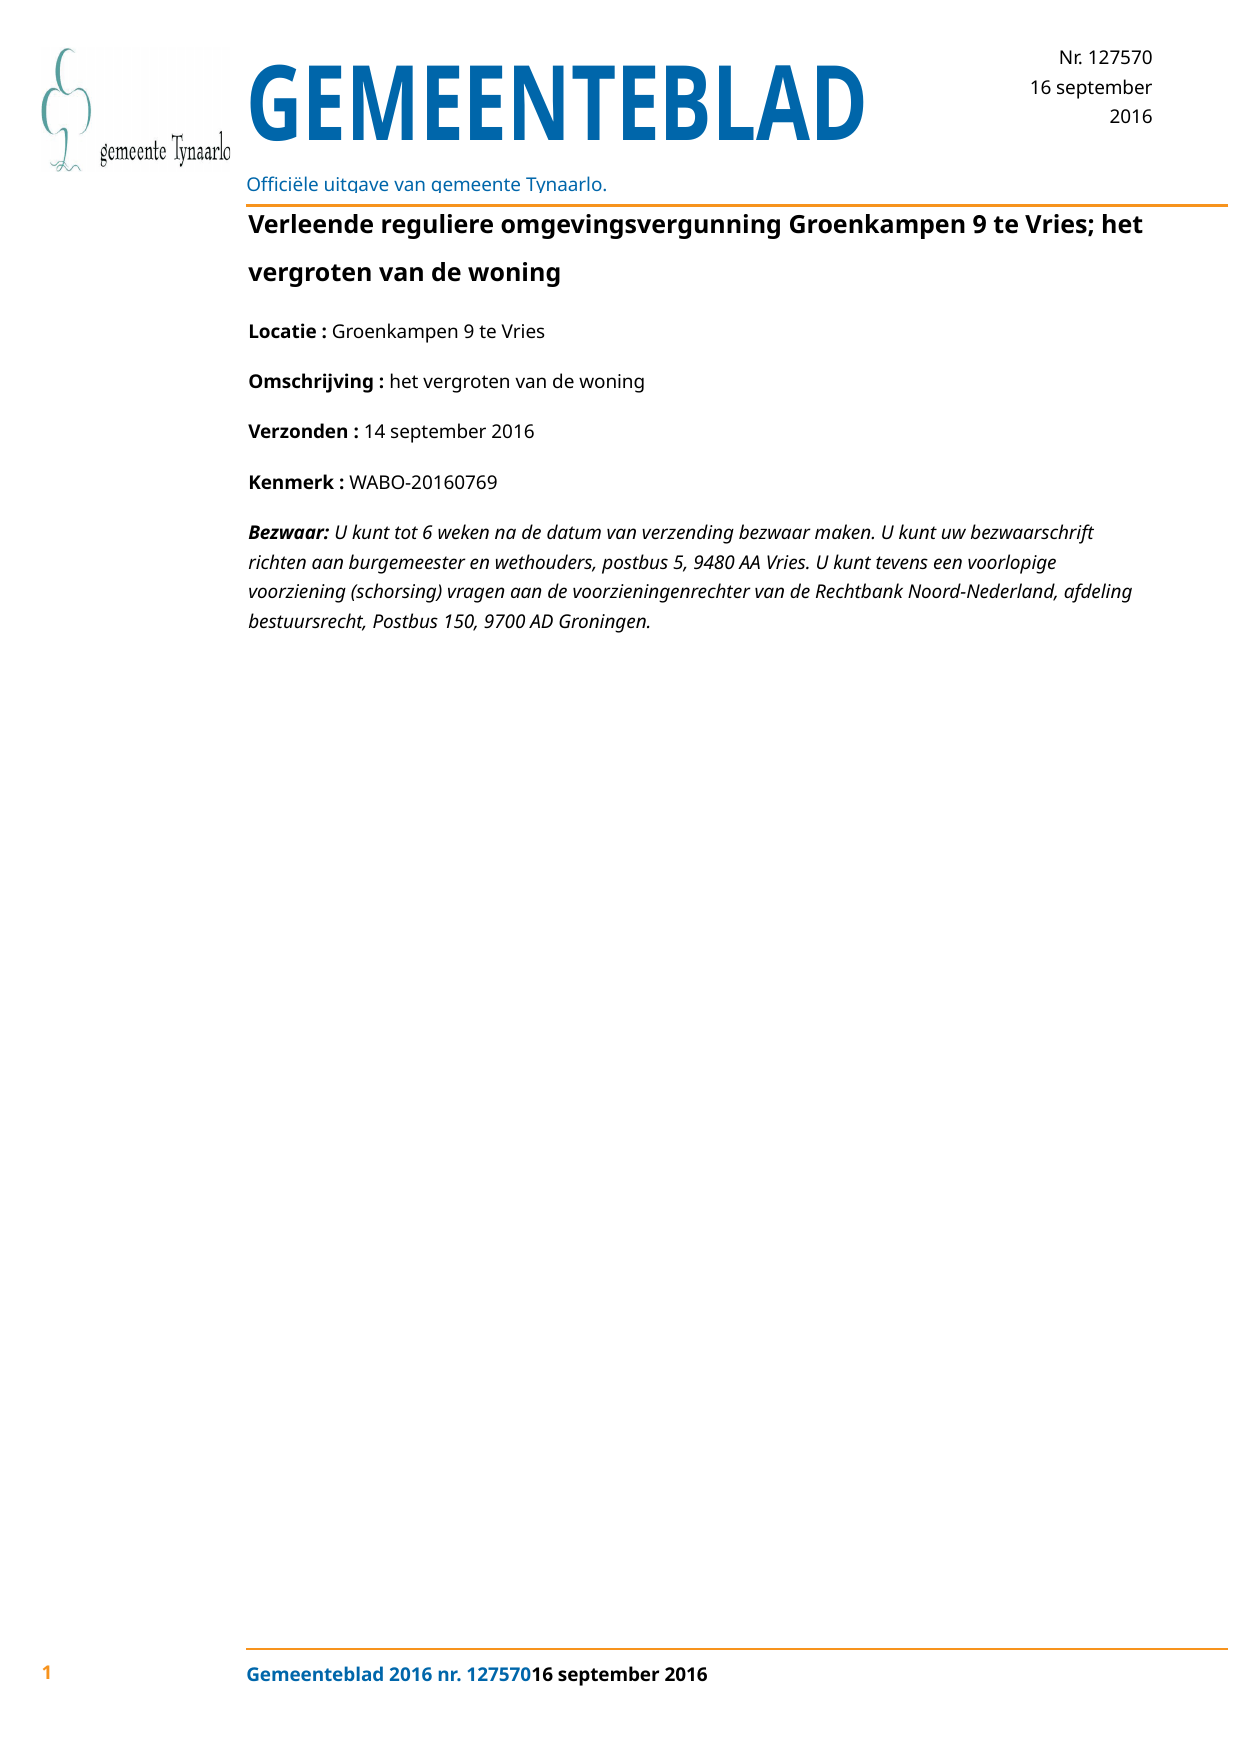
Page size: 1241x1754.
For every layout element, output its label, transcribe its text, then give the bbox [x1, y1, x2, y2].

picture [41, 47, 231, 172]
text Bezwaar: U kunt tot 6 weken na de datum van verzending bezwaar maken. U kunt uw bezwaarschrift richten aan burgemeester en wethouders, postbus 5, 9480 AA Vries. U kunt tevens een voorlopige voorziening (schorsing) vragen aan de voorzieningenrechter van de Rechtbank Noord-Nederland, afdeling bestuursrecht, Postbus 150, 9700 AD Groningen. [248, 519, 1152, 634]
text Verzonden : 14 september 2016 [248, 419, 1152, 444]
text Kenmerk : WABO-20160769 [248, 469, 1152, 495]
text Locatie : Groenkampen 9 te Vries [248, 318, 1152, 344]
text Omschrijving : het vergroten van de woning [248, 368, 1152, 394]
text Verleende reguliere omgevingsvergunning Groenkampen 9 te Vries; het vergroten van de woning [248, 207, 1152, 288]
